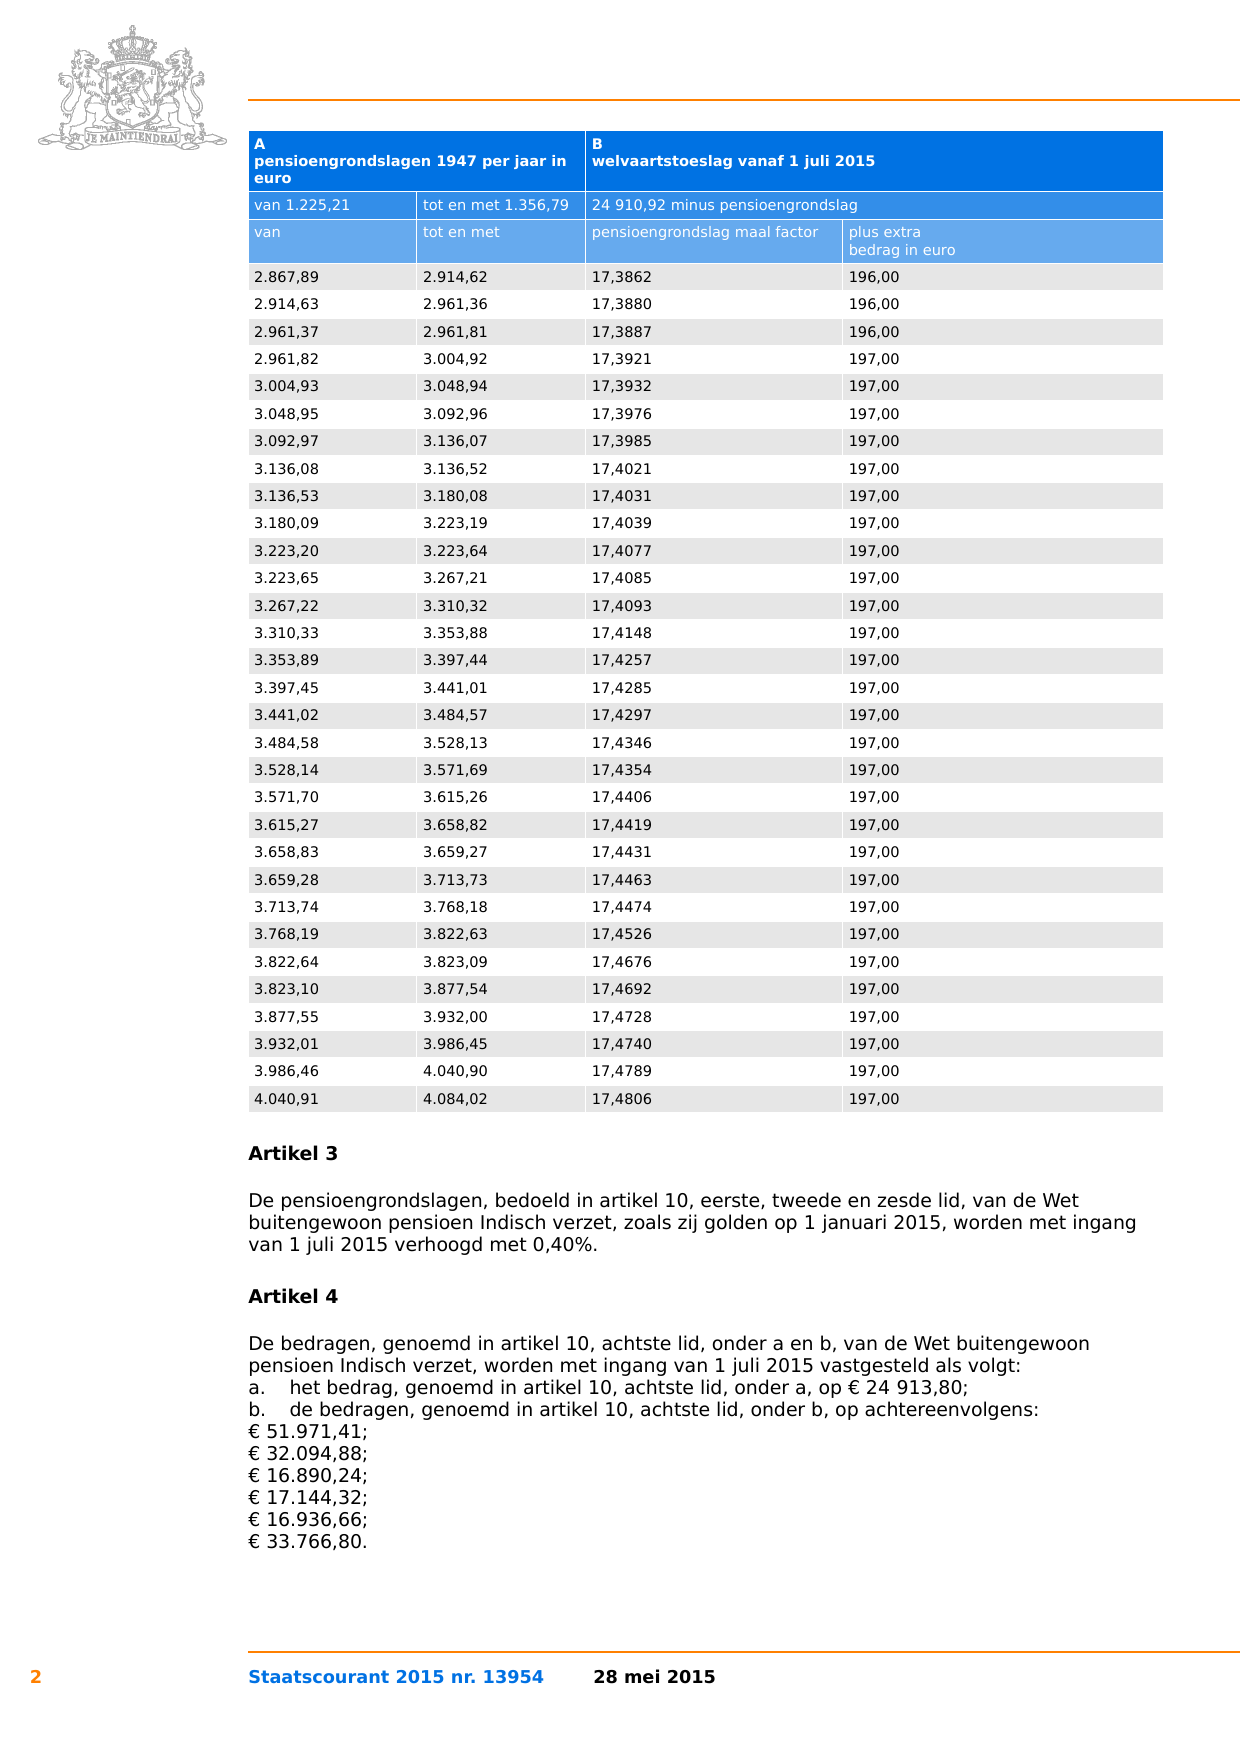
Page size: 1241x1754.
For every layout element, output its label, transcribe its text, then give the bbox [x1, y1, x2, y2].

table_cell 17,4431 [586, 839, 842, 866]
table_cell 197,00 [843, 949, 1163, 975]
table_cell 3.136,07 [417, 429, 585, 455]
table_cell 17,3887 [586, 319, 842, 345]
table_cell 4.040,91 [249, 1086, 416, 1112]
table_cell pensioengrondslag maal factor [586, 220, 842, 263]
table_cell 17,4148 [586, 620, 842, 647]
table_cell 3.528,13 [417, 730, 585, 756]
table_cell 3.768,18 [417, 894, 585, 921]
table_cell 3.004,93 [249, 374, 416, 400]
table_cell 197,00 [843, 1086, 1163, 1112]
table_cell 3.092,96 [417, 401, 585, 427]
picture [38, 25, 227, 150]
table_cell 197,00 [843, 675, 1163, 701]
table_cell 3.484,58 [249, 730, 416, 756]
table_cell 196,00 [843, 264, 1163, 290]
table_cell 3.571,69 [417, 757, 585, 783]
table_cell 2.961,81 [417, 319, 585, 345]
table_cell 3.092,97 [249, 429, 416, 455]
table_cell 17,4346 [586, 730, 842, 756]
table_cell tot en met 1.356,79 [417, 192, 585, 219]
table_cell 17,4093 [586, 593, 842, 619]
table_cell 17,3921 [586, 346, 842, 373]
table_cell 3.822,63 [417, 922, 585, 948]
table_cell 17,3862 [586, 264, 842, 290]
table_cell 3.877,54 [417, 976, 585, 1003]
table_cell 17,4021 [586, 456, 842, 482]
table_cell 3.659,27 [417, 839, 585, 866]
table_cell 3.353,88 [417, 620, 585, 647]
table_cell 24 910,92 minus pensioengrondslag [586, 192, 1163, 219]
table_cell 197,00 [843, 757, 1163, 783]
table_cell 3.986,46 [249, 1059, 416, 1085]
table_cell 17,4031 [586, 483, 842, 509]
table_cell 17,4676 [586, 949, 842, 975]
subtitle Artikel 3 [248, 1143, 1163, 1165]
table_cell 3.932,00 [417, 1004, 585, 1030]
table_cell 3.223,64 [417, 538, 585, 564]
table_cell 17,4463 [586, 867, 842, 893]
table_cell 3.877,55 [249, 1004, 416, 1030]
table_cell 3.136,52 [417, 456, 585, 482]
table_cell 197,00 [843, 538, 1163, 564]
table_cell 3.823,10 [249, 976, 416, 1003]
table_cell 3.932,01 [249, 1031, 416, 1057]
table_cell 17,4474 [586, 894, 842, 921]
text € 33.766,80. [248, 1531, 1163, 1553]
table_cell 3.441,01 [417, 675, 585, 701]
table_cell 2.914,62 [417, 264, 585, 290]
table_cell 17,4257 [586, 648, 842, 674]
table_cell 3.768,19 [249, 922, 416, 948]
table_cell 3.659,28 [249, 867, 416, 893]
table_cell 3.823,09 [417, 949, 585, 975]
table_cell 197,00 [843, 593, 1163, 619]
table_cell 3.310,32 [417, 593, 585, 619]
table_cell 197,00 [843, 374, 1163, 400]
table_cell 17,3880 [586, 291, 842, 318]
table_cell 197,00 [843, 620, 1163, 647]
table_cell 3.658,83 [249, 839, 416, 866]
table_cell 2.961,37 [249, 319, 416, 345]
table_cell 197,00 [843, 511, 1163, 537]
table_cell 17,4039 [586, 511, 842, 537]
table_cell 3.267,22 [249, 593, 416, 619]
table_cell 197,00 [843, 812, 1163, 838]
table_cell 3.713,73 [417, 867, 585, 893]
text De pensioengrondslagen, bedoeld in artikel 10, eerste, tweede en zesde lid, van de Wet buitengewoon pensioen Indisch verzet, zoals zij golden op 1 januari 2015, worden met ingang van 1 juli 2015 verhoogd met 0,40%. [248, 1190, 1163, 1256]
table_cell 197,00 [843, 346, 1163, 373]
table_cell 197,00 [843, 1031, 1163, 1057]
table_cell 3.571,70 [249, 785, 416, 811]
table_cell 3.180,08 [417, 483, 585, 509]
table_cell 197,00 [843, 565, 1163, 592]
text € 17.144,32; [248, 1487, 1163, 1509]
table_cell 197,00 [843, 867, 1163, 893]
table_cell 17,4085 [586, 565, 842, 592]
table_cell 3.048,95 [249, 401, 416, 427]
table_cell 2.961,82 [249, 346, 416, 373]
table_cell 197,00 [843, 429, 1163, 455]
table_cell 17,4354 [586, 757, 842, 783]
table_cell 17,3985 [586, 429, 842, 455]
table_cell 3.615,26 [417, 785, 585, 811]
table_cell 197,00 [843, 839, 1163, 866]
table_cell tot en met [417, 220, 585, 263]
table_cell 197,00 [843, 401, 1163, 427]
table_cell 3.136,53 [249, 483, 416, 509]
table_cell 2.867,89 [249, 264, 416, 290]
table_cell 2.961,36 [417, 291, 585, 318]
table_cell 17,4692 [586, 976, 842, 1003]
table_header B welvaartstoeslag vanaf 1 juli 2015 [586, 131, 1163, 191]
table_cell 197,00 [843, 730, 1163, 756]
table_cell 17,4728 [586, 1004, 842, 1030]
table_cell 196,00 [843, 291, 1163, 318]
table_cell 3.223,20 [249, 538, 416, 564]
table_cell 17,4297 [586, 703, 842, 729]
subtitle Artikel 4 [248, 1286, 1163, 1308]
table_cell 3.713,74 [249, 894, 416, 921]
table_cell 3.658,82 [417, 812, 585, 838]
table_cell 3.136,08 [249, 456, 416, 482]
table_cell 17,4789 [586, 1059, 842, 1085]
table_cell 197,00 [843, 483, 1163, 509]
table_cell 17,4406 [586, 785, 842, 811]
text € 16.890,24; [248, 1465, 1163, 1487]
table_cell 17,3932 [586, 374, 842, 400]
table_cell 4.040,90 [417, 1059, 585, 1085]
table_cell 3.310,33 [249, 620, 416, 647]
table_cell 2.914,63 [249, 291, 416, 318]
text € 16.936,66; [248, 1509, 1163, 1531]
table_cell 3.986,45 [417, 1031, 585, 1057]
text € 51.971,41; [248, 1421, 1163, 1443]
table_cell 17,4740 [586, 1031, 842, 1057]
table_cell 197,00 [843, 894, 1163, 921]
table_cell 3.223,65 [249, 565, 416, 592]
table_cell 3.267,21 [417, 565, 585, 592]
table_cell van 1.225,21 [249, 192, 416, 219]
table_cell 197,00 [843, 922, 1163, 948]
table_cell van [249, 220, 416, 263]
table_cell 4.084,02 [417, 1086, 585, 1112]
table_cell 3.048,94 [417, 374, 585, 400]
table_cell 3.528,14 [249, 757, 416, 783]
table_cell 3.397,45 [249, 675, 416, 701]
table_cell 197,00 [843, 648, 1163, 674]
text b. de bedragen, genoemd in artikel 10, achtste lid, onder b, op achtereenvolgens: [248, 1399, 1163, 1421]
table_cell 196,00 [843, 319, 1163, 345]
text a. het bedrag, genoemd in artikel 10, achtste lid, onder a, op € 24 913,80; [248, 1377, 1163, 1399]
text De bedragen, genoemd in artikel 10, achtste lid, onder a en b, van de Wet buitengewoon pensioen Indisch verzet, worden met ingang van 1 juli 2015 vastgesteld als volgt: [248, 1333, 1163, 1377]
text € 32.094,88; [248, 1443, 1163, 1465]
table_cell 17,4806 [586, 1086, 842, 1112]
table_cell 197,00 [843, 785, 1163, 811]
table_cell plus extra bedrag in euro [843, 220, 1163, 263]
table_cell 3.353,89 [249, 648, 416, 674]
table_cell 197,00 [843, 456, 1163, 482]
table_cell 197,00 [843, 976, 1163, 1003]
table_cell 3.615,27 [249, 812, 416, 838]
table_cell 17,3976 [586, 401, 842, 427]
table_cell 17,4285 [586, 675, 842, 701]
table_cell 3.180,09 [249, 511, 416, 537]
table_cell 17,4077 [586, 538, 842, 564]
table_cell 3.822,64 [249, 949, 416, 975]
table_cell 3.441,02 [249, 703, 416, 729]
table_cell 197,00 [843, 703, 1163, 729]
table_cell 197,00 [843, 1059, 1163, 1085]
table_cell 3.004,92 [417, 346, 585, 373]
table_cell 3.223,19 [417, 511, 585, 537]
table_cell 3.484,57 [417, 703, 585, 729]
table_header A pensioengrondslagen 1947 per jaar in euro [249, 131, 585, 191]
table_cell 17,4419 [586, 812, 842, 838]
table_cell 17,4526 [586, 922, 842, 948]
table_cell 197,00 [843, 1004, 1163, 1030]
table_cell 3.397,44 [417, 648, 585, 674]
